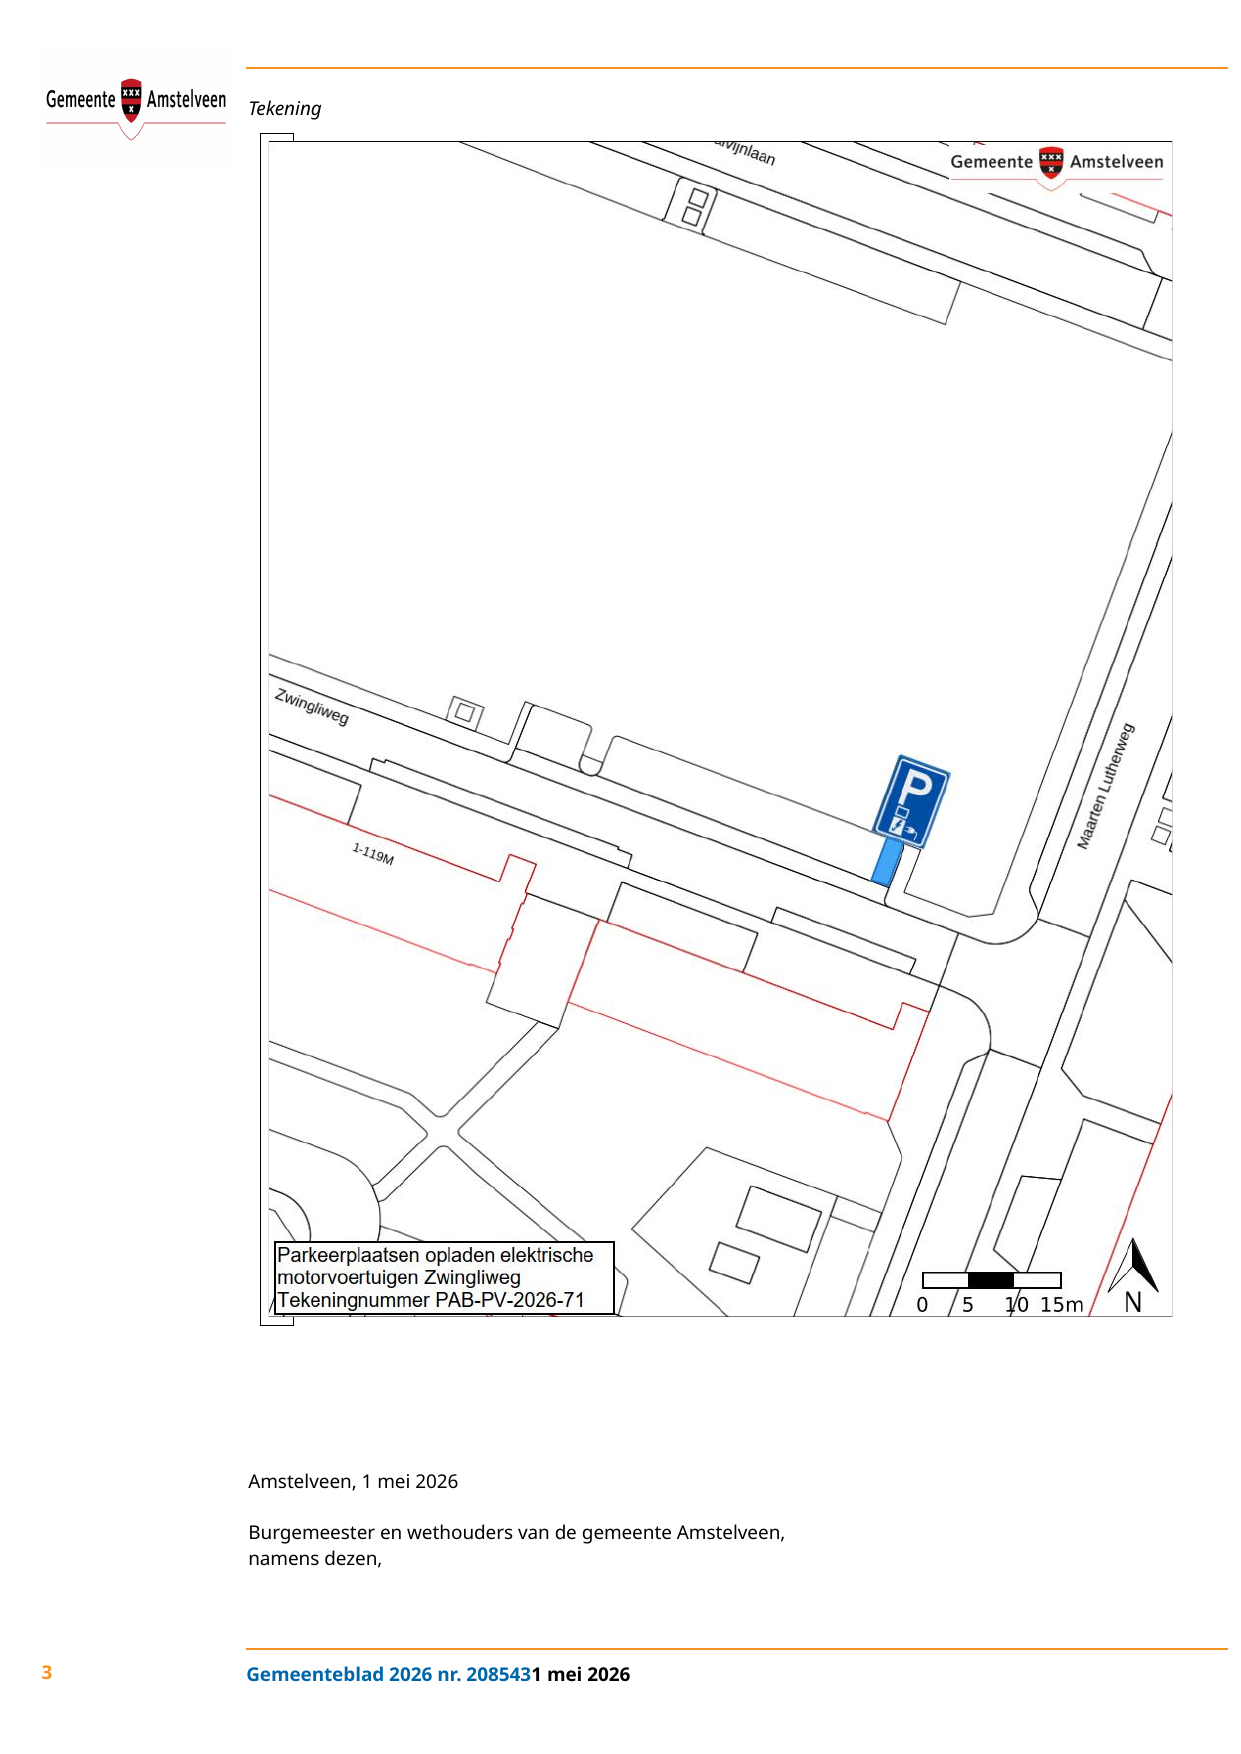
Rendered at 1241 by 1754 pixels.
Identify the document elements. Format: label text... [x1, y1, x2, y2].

text Burgemeester en wethouders van de gemeente Amstelveen, [248, 1519, 1152, 1545]
picture [41, 47, 231, 172]
text namens dezen, [248, 1545, 1152, 1571]
text Amstelveen, 1 mei 2026 [248, 1468, 1152, 1494]
text Tekening [248, 95, 1152, 121]
picture [268, 141, 1173, 1317]
